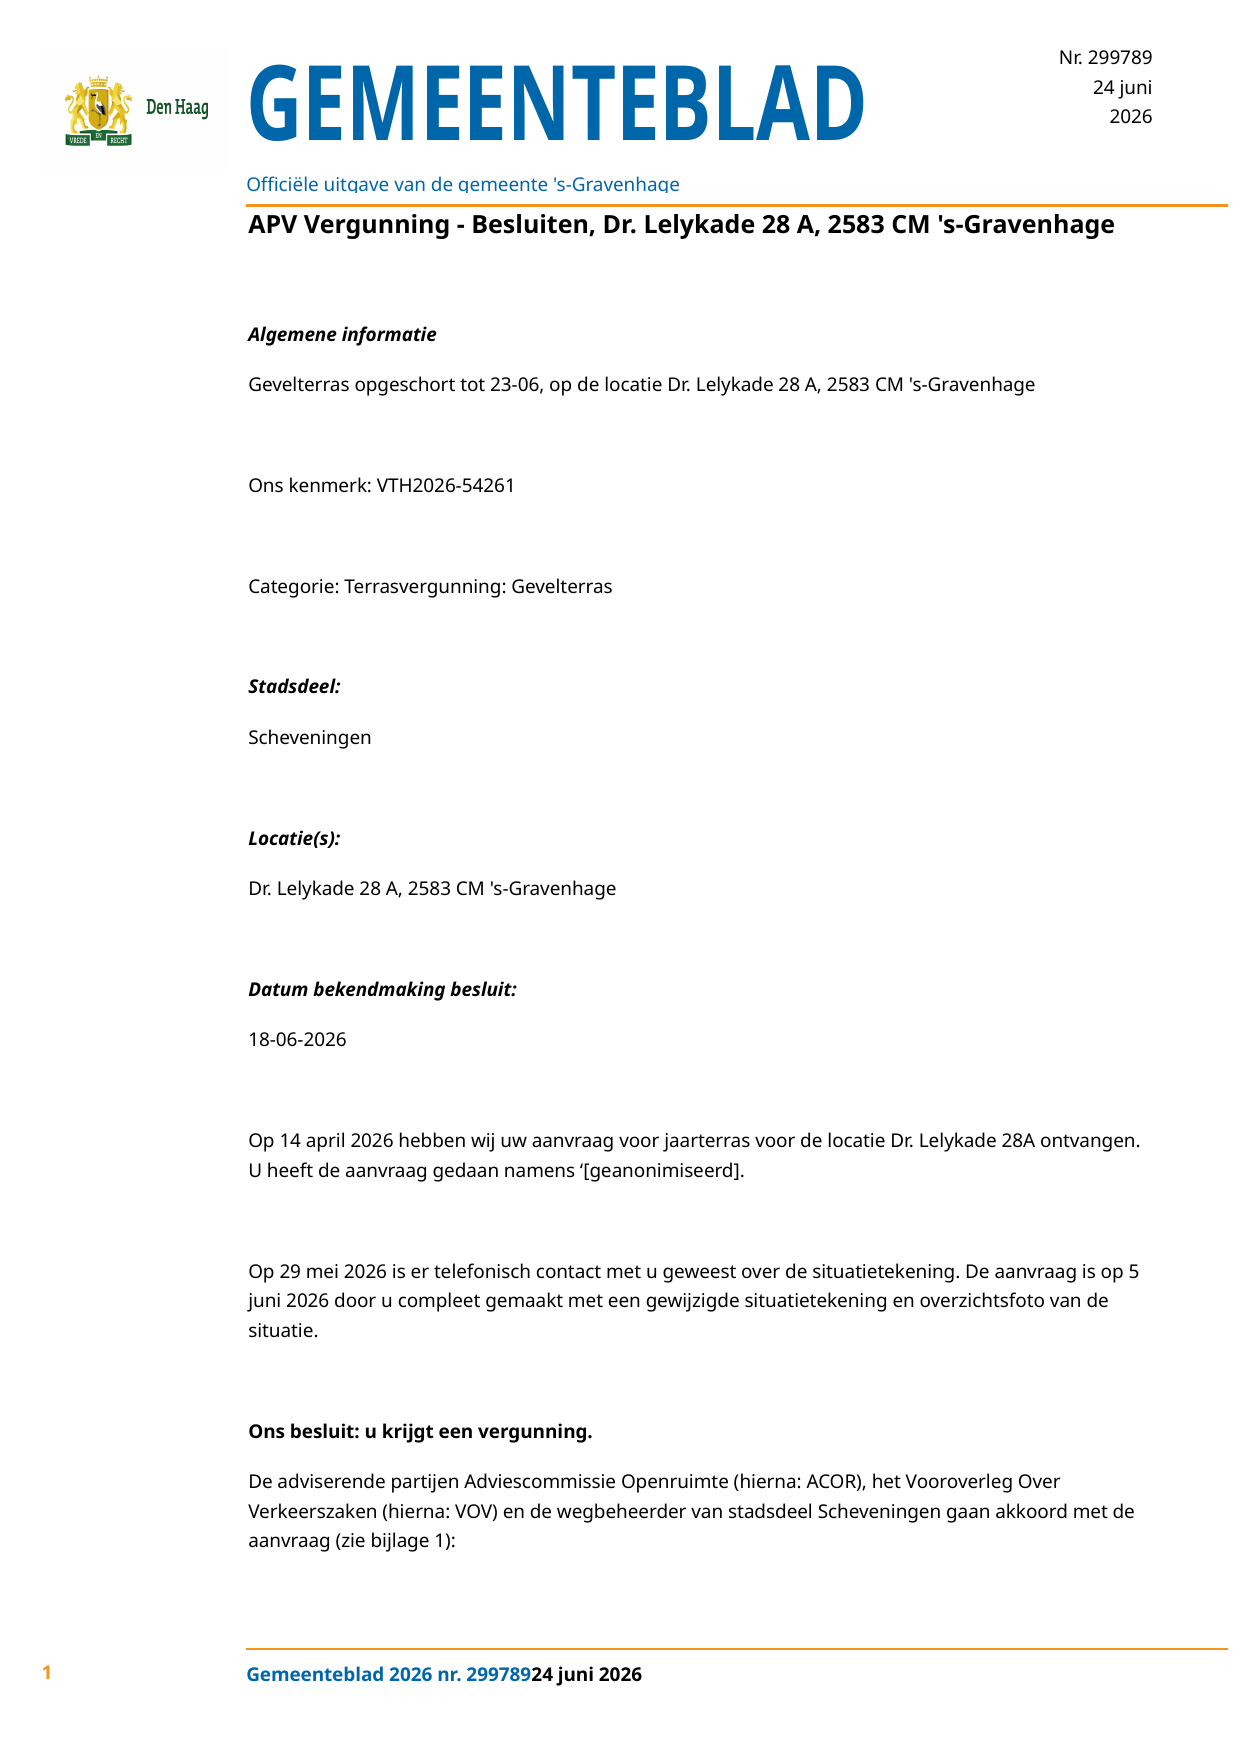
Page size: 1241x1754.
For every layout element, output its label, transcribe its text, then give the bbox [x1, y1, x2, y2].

text APV Vergunning - Besluiten, Dr. Lelykade 28 A, 2583 CM 's-Gravenhage [248, 207, 1152, 241]
text Op 14 april 2026 hebben wij uw aanvraag voor jaarterras voor de locatie Dr. Lelykade 28A ontvangen. U heeft de aanvraag gedaan namens ‘[geanonimiseerd]. [248, 1127, 1152, 1183]
text Ons kenmerk: VTH2026-54261 [248, 472, 1152, 498]
text Datum bekendmaking besluit: [248, 976, 1152, 1002]
picture [41, 47, 231, 172]
text Gevelterras opgeschort tot 23-06, op de locatie Dr. Lelykade 28 A, 2583 CM 's-Gravenhage [248, 371, 1152, 397]
text Categorie: Terrasvergunning: Gevelterras [248, 573, 1152, 598]
text De adviserende partijen Adviescommissie Openruimte (hierna: ACOR), het Vooroverleg Over Verkeerszaken (hierna: VOV) en de wegbeheerder van stadsdeel Scheveningen gaan akkoord met de aanvraag (zie bijlage 1): [248, 1468, 1152, 1553]
text Dr. Lelykade 28 A, 2583 CM 's-Gravenhage [248, 875, 1152, 901]
text Scheveningen [248, 724, 1152, 750]
text 18-06-2026 [248, 1027, 1152, 1052]
text Algemene informatie [248, 321, 1152, 346]
text Stadsdeel: [248, 674, 1152, 699]
text Op 29 mei 2026 is er telefonisch contact met u geweest over de situatietekening. De aanvraag is op 5 juni 2026 door u compleet gemaakt met een gewijzigde situatietekening en overzichtsfoto van de situatie. [248, 1258, 1152, 1343]
text Locatie(s): [248, 825, 1152, 851]
text Ons besluit: u krijgt een vergunning. [248, 1418, 1152, 1443]
